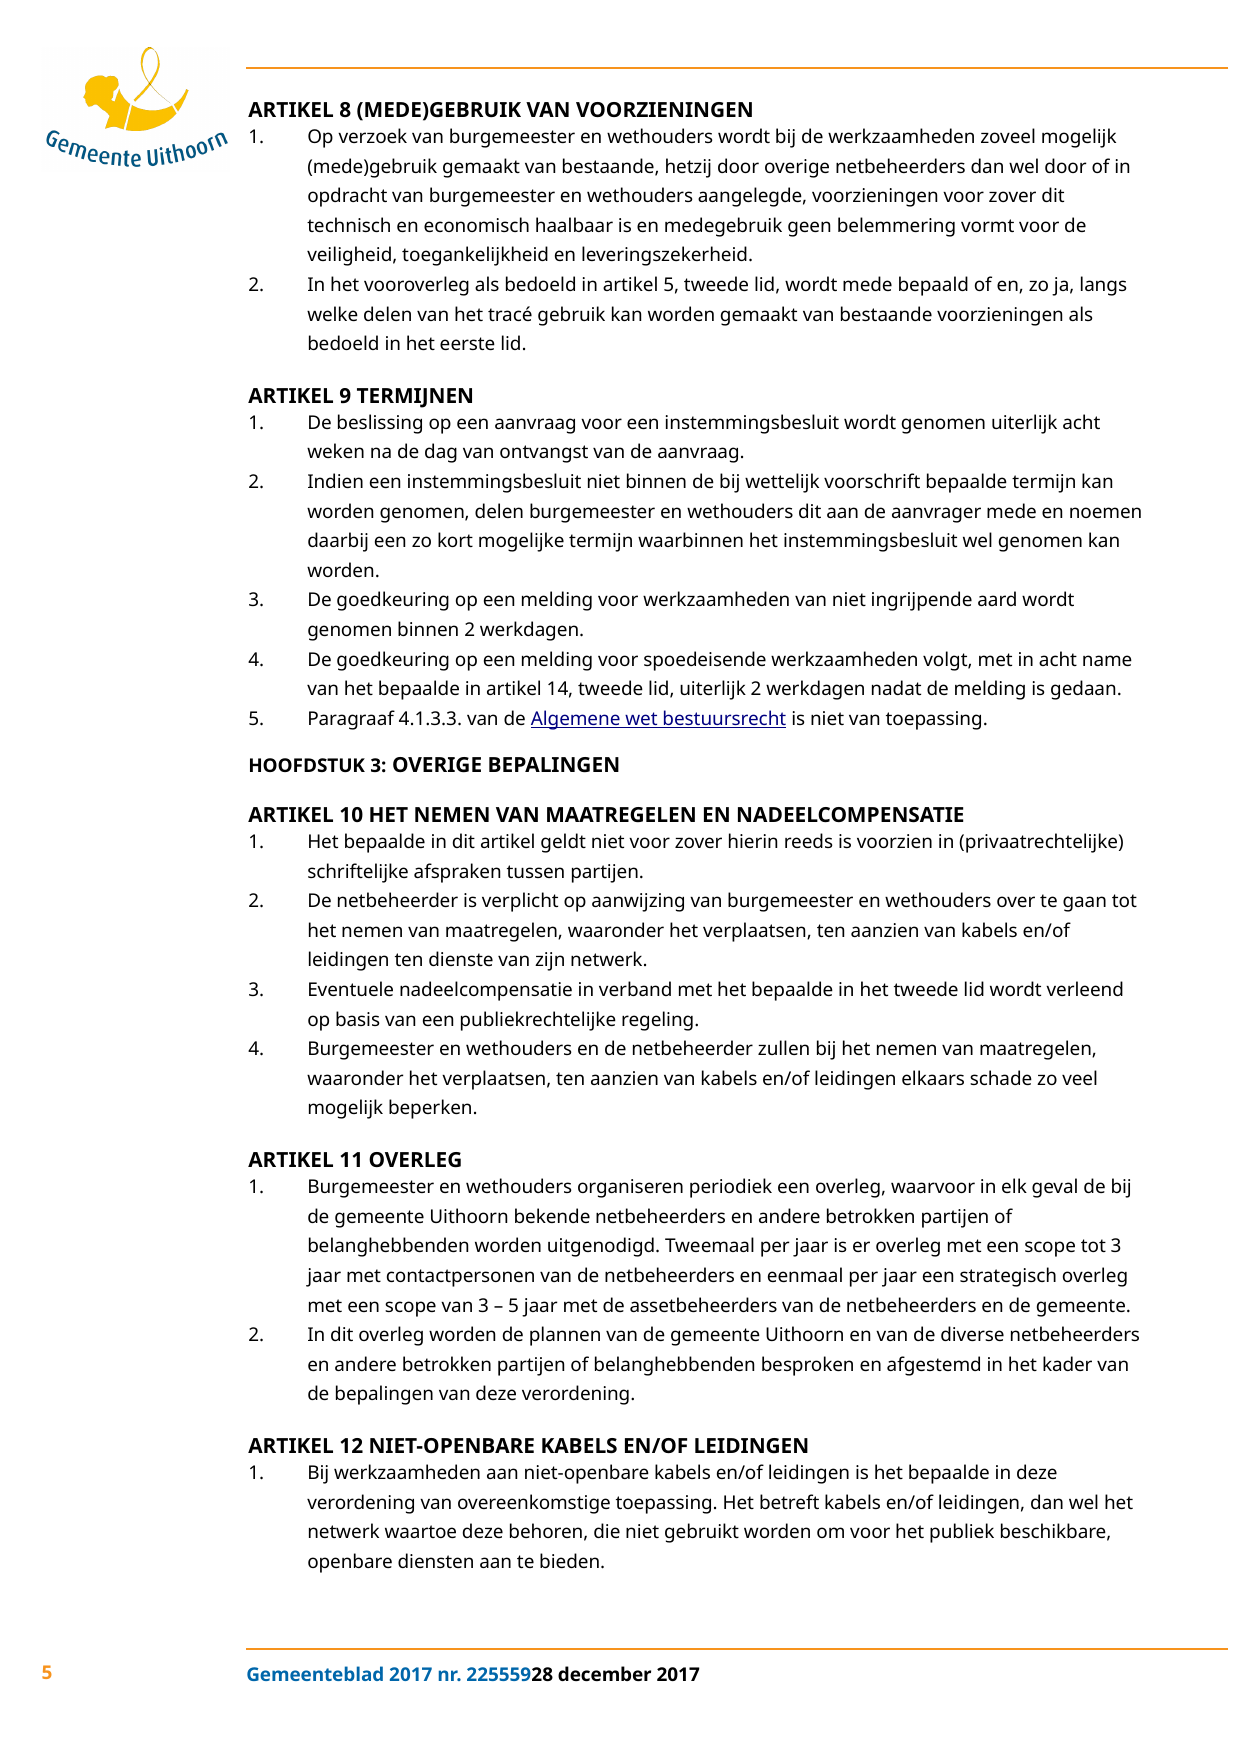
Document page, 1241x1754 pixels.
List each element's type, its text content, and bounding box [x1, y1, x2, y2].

list Eventuele nadeelcompensatie in verband met het bepaalde in het tweede lid wordt verleend op basis van een publiekrechtelijke regeling. [248, 976, 1152, 1032]
list Burgemeester en wethouders en de netbeheerder zullen bij het nemen van maatregelen, waaronder het verplaatsen, ten aanzien van kabels en/of leidingen elkaars schade zo veel mogelijk beperken. [248, 1035, 1152, 1120]
list Paragraaf 4.1.3.3. van de Algemene wet bestuursrecht is niet van toepassing. [248, 705, 1152, 731]
list De goedkeuring op een melding voor werkzaamheden van niet ingrijpende aard wordt genomen binnen 2 werkdagen. [248, 587, 1152, 642]
list De goedkeuring op een melding voor spoedeisende werkzaamheden volgt, met in acht name van het bepaalde in artikel 14, tweede lid, uiterlijk 2 werkdagen nadat de melding is gedaan. [248, 646, 1152, 701]
list Op verzoek van burgemeester en wethouders wordt bij de werkzaamheden zoveel mogelijk (mede)gebruik gemaakt van bestaande, hetzij door overige netbeheerders dan wel door of in opdracht van burgemeester en wethouders aangelegde, voorzieningen voor zover dit technisch en economisch haalbaar is en medegebruik geen belemmering vormt voor de veiligheid, toegankelijkheid en leveringszekerheid. [248, 123, 1152, 267]
list Burgemeester en wethouders organiseren periodiek een overleg, waarvoor in elk geval de bij de gemeente Uithoorn bekende netbeheerders en andere betrokken partijen of belanghebbenden worden uitgenodigd. Tweemaal per jaar is er overleg met een scope tot 3 jaar met contactpersonen van de netbeheerders en eenmaal per jaar een strategisch overleg met een scope van 3 – 5 jaar met de assetbeheerders van de netbeheerders en de gemeente. [248, 1173, 1152, 1317]
list De beslissing op een aanvraag voor een instemmingsbesluit wordt genomen uiterlijk acht weken na de dag van ontvangst van de aanvraag. [248, 409, 1152, 464]
list De netbeheerder is verplicht op aanwijzing van burgemeester en wethouders over te gaan tot het nemen van maatregelen, waaronder het verplaatsen, ten aanzien van kabels en/of leidingen ten dienste van zijn netwerk. [248, 887, 1152, 972]
text ARTIKEL 8 (MEDE)GEBRUIK VAN VOORZIENINGEN [248, 95, 1152, 123]
list Het bepaalde in dit artikel geldt niet voor zover hierin reeds is voorzien in (privaatrechtelijke) schriftelijke afspraken tussen partijen. [248, 828, 1152, 884]
list In het vooroverleg als bedoeld in artikel 5, tweede lid, wordt mede bepaald of en, zo ja, langs welke delen van het tracé gebruik kan worden gemaakt van bestaande voorzieningen als bedoeld in het eerste lid. [248, 271, 1152, 356]
picture [41, 47, 231, 172]
text ARTIKEL 11 OVERLEG [248, 1145, 1152, 1173]
text ARTIKEL 9 TERMIJNEN [248, 381, 1152, 409]
list Bij werkzaamheden aan niet-openbare kabels en/of leidingen is het bepaalde in deze verordening van overeenkomstige toepassing. Het betreft kabels en/of leidingen, dan wel het netwerk waartoe deze behoren, die niet gebruikt worden om voor het publiek beschikbare, openbare diensten aan te bieden. [248, 1459, 1152, 1574]
text ARTIKEL 10 HET NEMEN VAN MAATREGELEN EN NADEELCOMPENSATIE [248, 800, 1152, 828]
text HOOFDSTUK 3: OVERIGE BEPALINGEN [248, 751, 1152, 779]
text ARTIKEL 12 NIET-OPENBARE KABELS EN/OF LEIDINGEN [248, 1431, 1152, 1459]
list Indien een instemmingsbesluit niet binnen de bij wettelijk voorschrift bepaalde termijn kan worden genomen, delen burgemeester en wethouders dit aan de aanvrager mede en noemen daarbij een zo kort mogelijke termijn waarbinnen het instemmingsbesluit wel genomen kan worden. [248, 468, 1152, 583]
list In dit overleg worden de plannen van de gemeente Uithoorn en van de diverse netbeheerders en andere betrokken partijen of belanghebbenden besproken en afgestemd in het kader van de bepalingen van deze verordening. [248, 1321, 1152, 1406]
